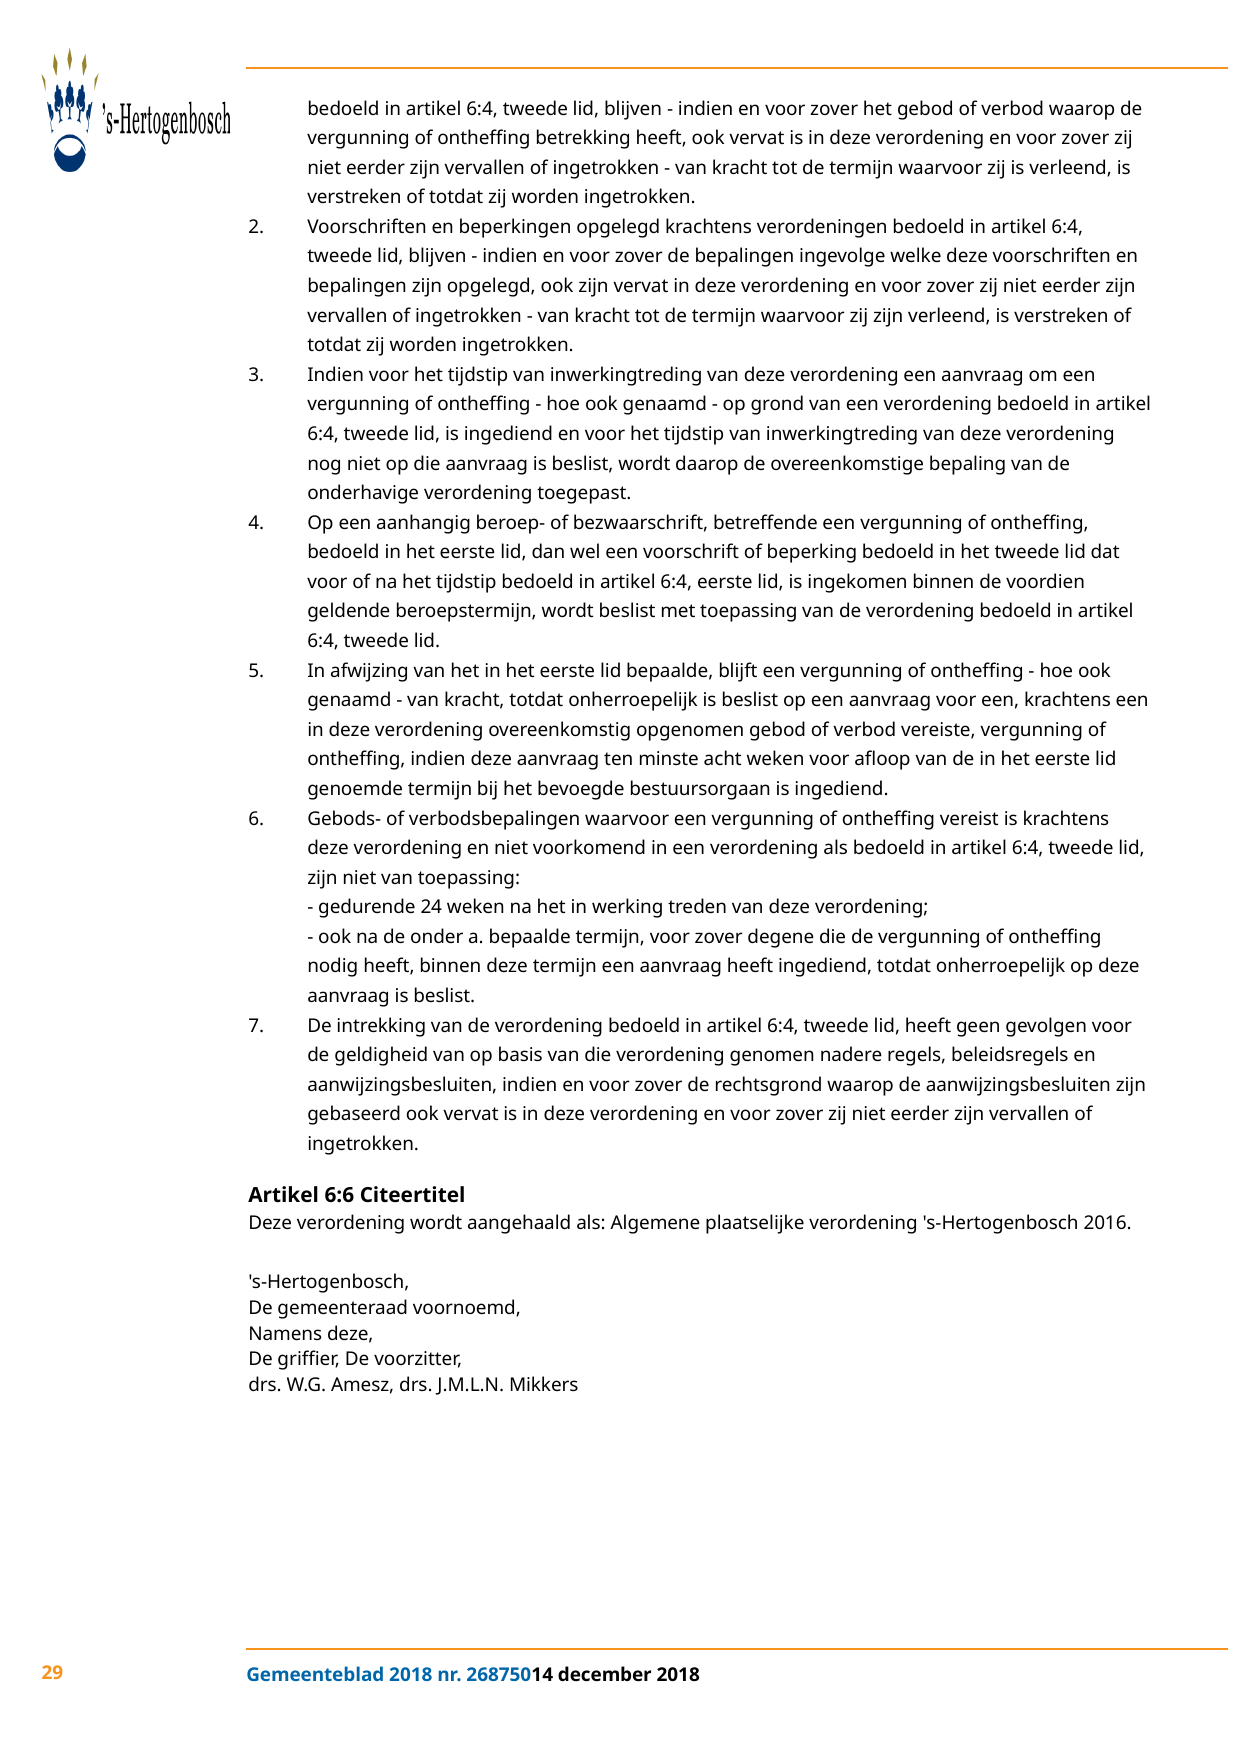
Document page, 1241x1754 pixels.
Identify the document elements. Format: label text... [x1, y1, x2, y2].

list - ook na de onder a. bepaalde termijn, voor zover degene die de vergunning of ontheffing nodig heeft, binnen deze termijn een aanvraag heeft ingediend, totdat onherroepelijk op deze aanvraag is beslist. [248, 923, 1152, 1008]
list Voorschriften en beperkingen opgelegd krachtens verordeningen bedoeld in artikel 6:4, tweede lid, blijven - indien en voor zover de bepalingen ingevolge welke deze voorschriften en bepalingen zijn opgelegd, ook zijn vervat in deze verordening en voor zover zij niet eerder zijn vervallen of ingetrokken - van kracht tot de termijn waarvoor zij zijn verleend, is verstreken of totdat zij worden ingetrokken. [248, 213, 1152, 357]
list De intrekking van de verordening bedoeld in artikel 6:4, tweede lid, heeft geen gevolgen voor de geldigheid van op basis van die verordening genomen nadere regels, beleidsregels en aanwijzingsbesluiten, indien en voor zover de rechtsgrond waarop de aanwijzingsbesluiten zijn gebaseerd ook vervat is in deze verordening en voor zover zij niet eerder zijn vervallen of ingetrokken. [248, 1012, 1152, 1156]
text De gemeenteraad voornoemd, [248, 1294, 1152, 1320]
text 's-Hertogenbosch, [248, 1268, 1152, 1294]
text drs. W.G. Amesz, drs. J.M.L.N. Mikkers [248, 1371, 1152, 1397]
list bedoeld in artikel 6:4, tweede lid, blijven - indien en voor zover het gebod of verbod waarop de vergunning of ontheffing betrekking heeft, ook vervat is in deze verordening en voor zover zij niet eerder zijn vervallen of ingetrokken - van kracht tot de termijn waarvoor zij is verleend, is verstreken of totdat zij worden ingetrokken. [248, 95, 1152, 209]
text Deze verordening wordt aangehaald als: Algemene plaatselijke verordening 's-Hertogenbosch 2016. [248, 1209, 1152, 1235]
picture [41, 47, 231, 172]
list - gedurende 24 weken na het in werking treden van deze verordening; [248, 893, 1152, 919]
list Indien voor het tijdstip van inwerkingtreding van deze verordening een aanvraag om een vergunning of ontheffing - hoe ook genaamd - op grond van een verordening bedoeld in artikel 6:4, tweede lid, is ingediend en voor het tijdstip van inwerkingtreding van deze verordening nog niet op die aanvraag is beslist, wordt daarop de overeenkomstige bepaling van de onderhavige verordening toegepast. [248, 361, 1152, 505]
list Op een aanhangig beroep- of bezwaarschrift, betreffende een vergunning of ontheffing, bedoeld in het eerste lid, dan wel een voorschrift of beperking bedoeld in het tweede lid dat voor of na het tijdstip bedoeld in artikel 6:4, eerste lid, is ingekomen binnen de voordien geldende beroepstermijn, wordt beslist met toepassing van de verordening bedoeld in artikel 6:4, tweede lid. [248, 509, 1152, 653]
text Artikel 6:6 Citeertitel [248, 1181, 1152, 1209]
list In afwijzing van het in het eerste lid bepaalde, blijft een vergunning of ontheffing - hoe ook genaamd - van kracht, totdat onherroepelijk is beslist op een aanvraag voor een, krachtens een in deze verordening overeenkomstig opgenomen gebod of verbod vereiste, vergunning of ontheffing, indien deze aanvraag ten minste acht weken voor afloop van de in het eerste lid genoemde termijn bij het bevoegde bestuursorgaan is ingediend. [248, 657, 1152, 801]
list Gebods- of verbodsbepalingen waarvoor een vergunning of ontheffing vereist is krachtens deze verordening en niet voorkomend in een verordening als bedoeld in artikel 6:4, tweede lid, zijn niet van toepassing: [248, 805, 1152, 890]
text De griffier, De voorzitter, [248, 1345, 1152, 1371]
text Namens deze, [248, 1320, 1152, 1345]
